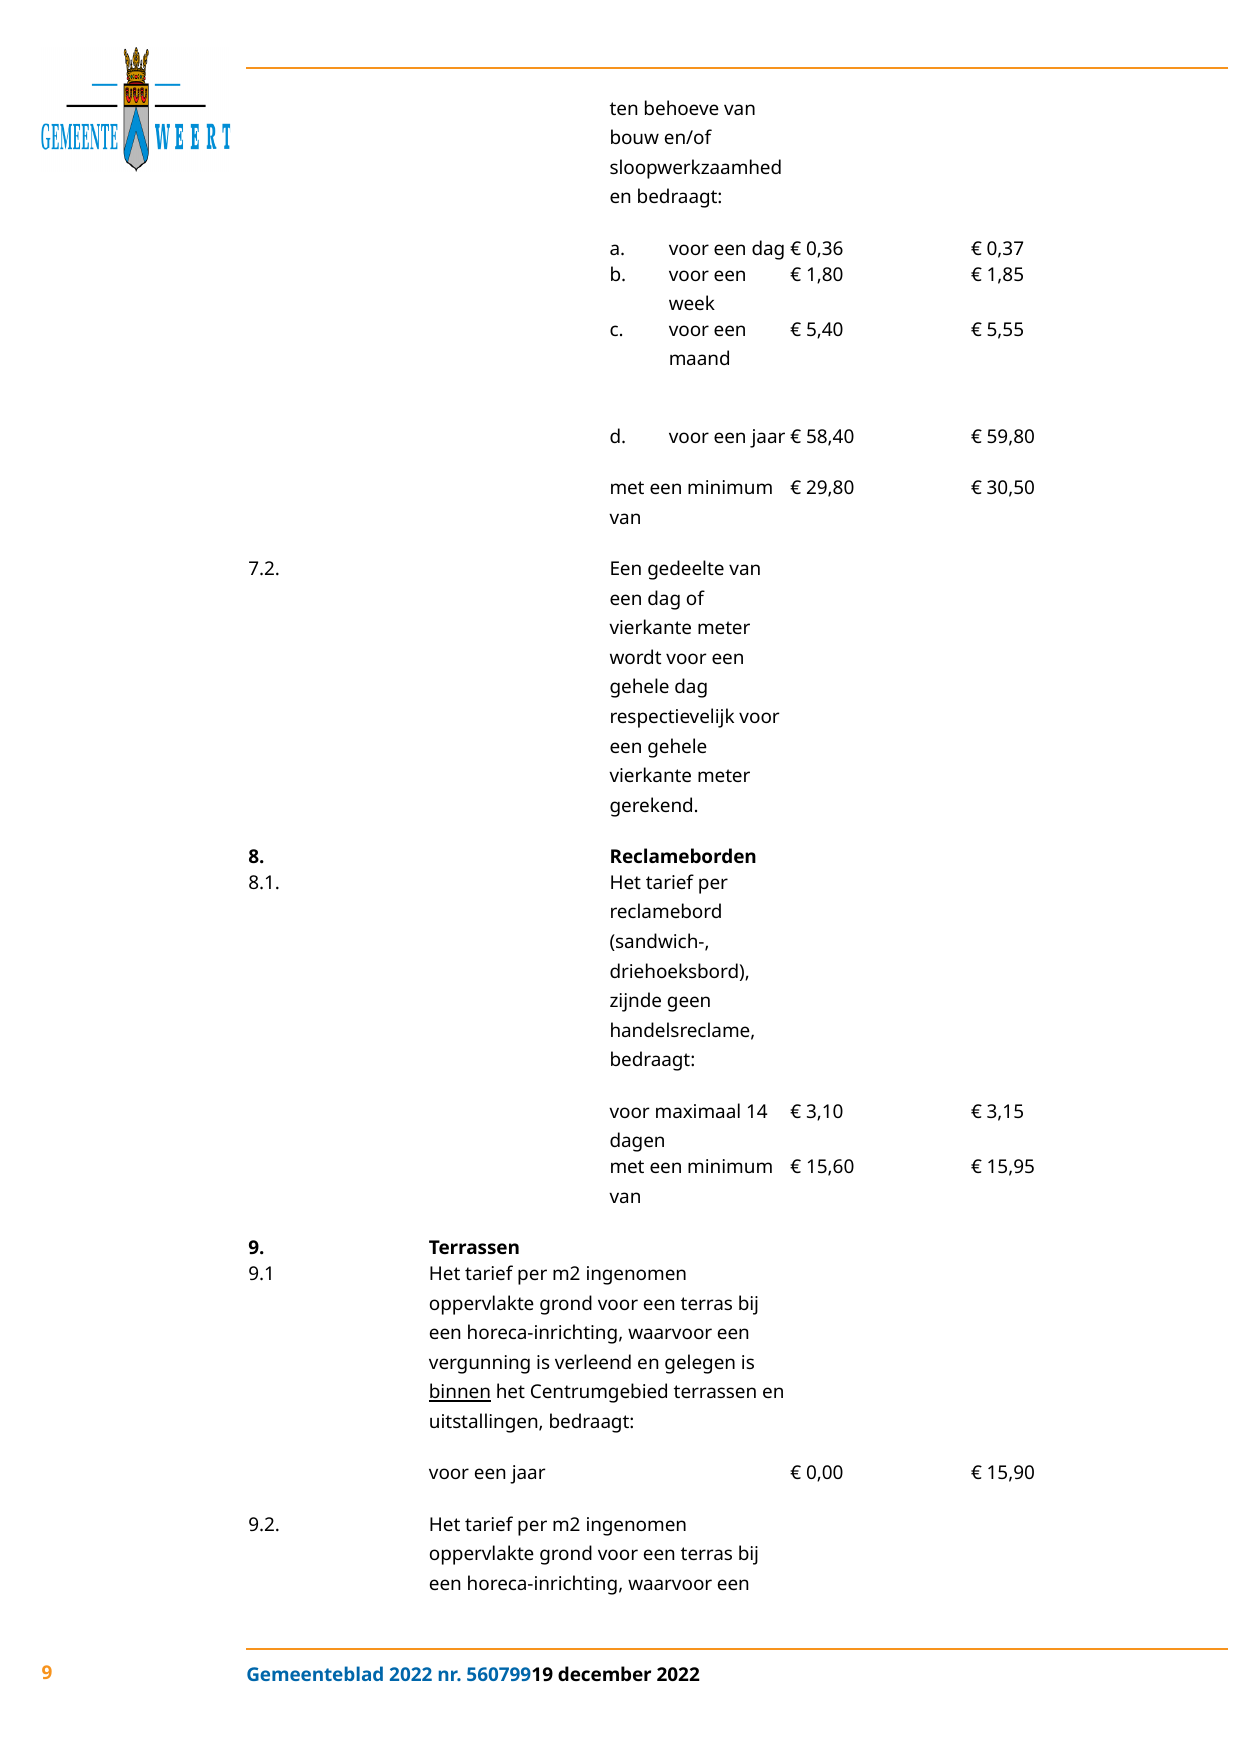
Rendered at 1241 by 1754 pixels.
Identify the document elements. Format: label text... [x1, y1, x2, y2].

table_cell [971, 1511, 1152, 1596]
table_cell [790, 530, 971, 555]
table_cell [971, 397, 1152, 423]
table_cell 9. [248, 1235, 429, 1260]
table_cell [609, 209, 790, 235]
table_cell voor een maand [609, 316, 790, 371]
table_cell [248, 209, 609, 235]
table_cell [609, 818, 790, 843]
table_cell [971, 449, 1152, 474]
table_cell [248, 1154, 609, 1209]
table_cell [971, 371, 1152, 397]
table_cell [248, 1073, 609, 1098]
table_cell [248, 423, 609, 448]
table_cell 8. [248, 844, 609, 869]
table_cell € 0,00 [790, 1460, 971, 1485]
table_cell [971, 1073, 1152, 1098]
table_cell [971, 1260, 1152, 1434]
table_cell € 58,40 [790, 423, 971, 448]
table_cell voor een jaar [429, 1460, 790, 1485]
table_cell [609, 530, 790, 555]
table_cell [790, 95, 971, 209]
table_cell € 3,10 [790, 1098, 971, 1153]
table_cell met een minimum van [609, 1154, 790, 1209]
table_cell [790, 844, 971, 869]
table_cell voor maximaal 14 dagen [609, 1098, 790, 1153]
table_cell [971, 555, 1152, 818]
table_cell 7.2. [248, 555, 609, 818]
table_cell [790, 371, 971, 397]
table_cell [790, 1260, 971, 1434]
table_cell [248, 1434, 429, 1459]
table_cell [248, 371, 609, 397]
table_cell [609, 397, 790, 423]
table_cell [971, 818, 1152, 843]
table_cell € 1,80 [790, 261, 971, 316]
table_cell Reclameborden [609, 844, 790, 869]
table_cell [248, 1485, 429, 1511]
table_cell [971, 95, 1152, 209]
table_cell voor een jaar [609, 423, 790, 448]
table_cell € 5,55 [971, 316, 1152, 371]
table_cell [248, 1209, 609, 1234]
table_cell € 0,37 [971, 235, 1152, 261]
table_cell [971, 1235, 1152, 1260]
table_cell € 29,80 [790, 474, 971, 529]
table_cell 9.2. [248, 1511, 429, 1596]
table_cell [790, 1209, 971, 1234]
table_cell [971, 1209, 1152, 1234]
table_cell [790, 209, 971, 235]
table_cell [790, 555, 971, 818]
table_cell [609, 449, 790, 474]
table_cell [248, 261, 609, 316]
table_cell 9.1 [248, 1260, 429, 1434]
table_cell [790, 449, 971, 474]
table_cell [248, 235, 609, 261]
table_cell € 30,50 [971, 474, 1152, 529]
table_cell [248, 474, 609, 529]
table_cell [248, 449, 609, 474]
table_cell € 1,85 [971, 261, 1152, 316]
table_cell [971, 209, 1152, 235]
table_cell [248, 818, 609, 843]
table_cell € 15,60 [790, 1154, 971, 1209]
table_cell [790, 397, 971, 423]
table_cell Het tarief per reclamebord (sandwich-, driehoeksbord), zijnde geen handelsreclame, bedraagt: [609, 869, 790, 1072]
table_cell [971, 530, 1152, 555]
table_cell [790, 869, 971, 1072]
table_cell [609, 1209, 790, 1234]
table_cell € 15,95 [971, 1154, 1152, 1209]
table_cell [971, 844, 1152, 869]
table_cell [971, 1485, 1152, 1511]
table_cell [248, 1098, 609, 1153]
table_cell € 3,15 [971, 1098, 1152, 1153]
table_cell € 59,80 [971, 423, 1152, 448]
table_cell [790, 1235, 971, 1260]
table_cell [429, 1434, 790, 1459]
table_cell [429, 1485, 790, 1511]
table_cell [248, 95, 609, 209]
table_cell Het tarief per m2 ingenomen oppervlakte grond voor een terras bij een horeca-inrichting, waarvoor een vergunning is verleend en gelegen is binnen het Centrumgebied terrassen en uitstallingen, bedraagt: [429, 1260, 790, 1434]
table_cell [248, 397, 609, 423]
table_cell € 15,90 [971, 1460, 1152, 1485]
table_cell ten behoeve van bouw en/of sloopwerkzaamheden bedraagt: [609, 95, 790, 209]
table_cell 8.1. [248, 869, 609, 1072]
table_cell Het tarief per m2 ingenomen oppervlakte grond voor een terras bij een horeca-inrichting, waarvoor een [429, 1511, 790, 1596]
table_cell [790, 818, 971, 843]
table_cell Een gedeelte van een dag of vierkante meter wordt voor een gehele dag respectievelijk voor een gehele vierkante meter gerekend. [609, 555, 790, 818]
picture [41, 47, 231, 172]
table_cell [790, 1485, 971, 1511]
table_cell [248, 530, 609, 555]
table_cell [971, 869, 1152, 1072]
table_cell voor een dag [609, 235, 790, 261]
table_cell voor een week [609, 261, 790, 316]
table_cell € 0,36 [790, 235, 971, 261]
table_cell [790, 1073, 971, 1098]
table_cell [790, 1511, 971, 1596]
table_cell [609, 1073, 790, 1098]
table_cell [790, 1434, 971, 1459]
table_cell met een minimum van [609, 474, 790, 529]
table_cell Terrassen [429, 1235, 790, 1260]
table_cell [248, 316, 609, 371]
table_cell [971, 1434, 1152, 1459]
table_cell [609, 371, 790, 397]
table_cell € 5,40 [790, 316, 971, 371]
table_cell [248, 1460, 429, 1485]
